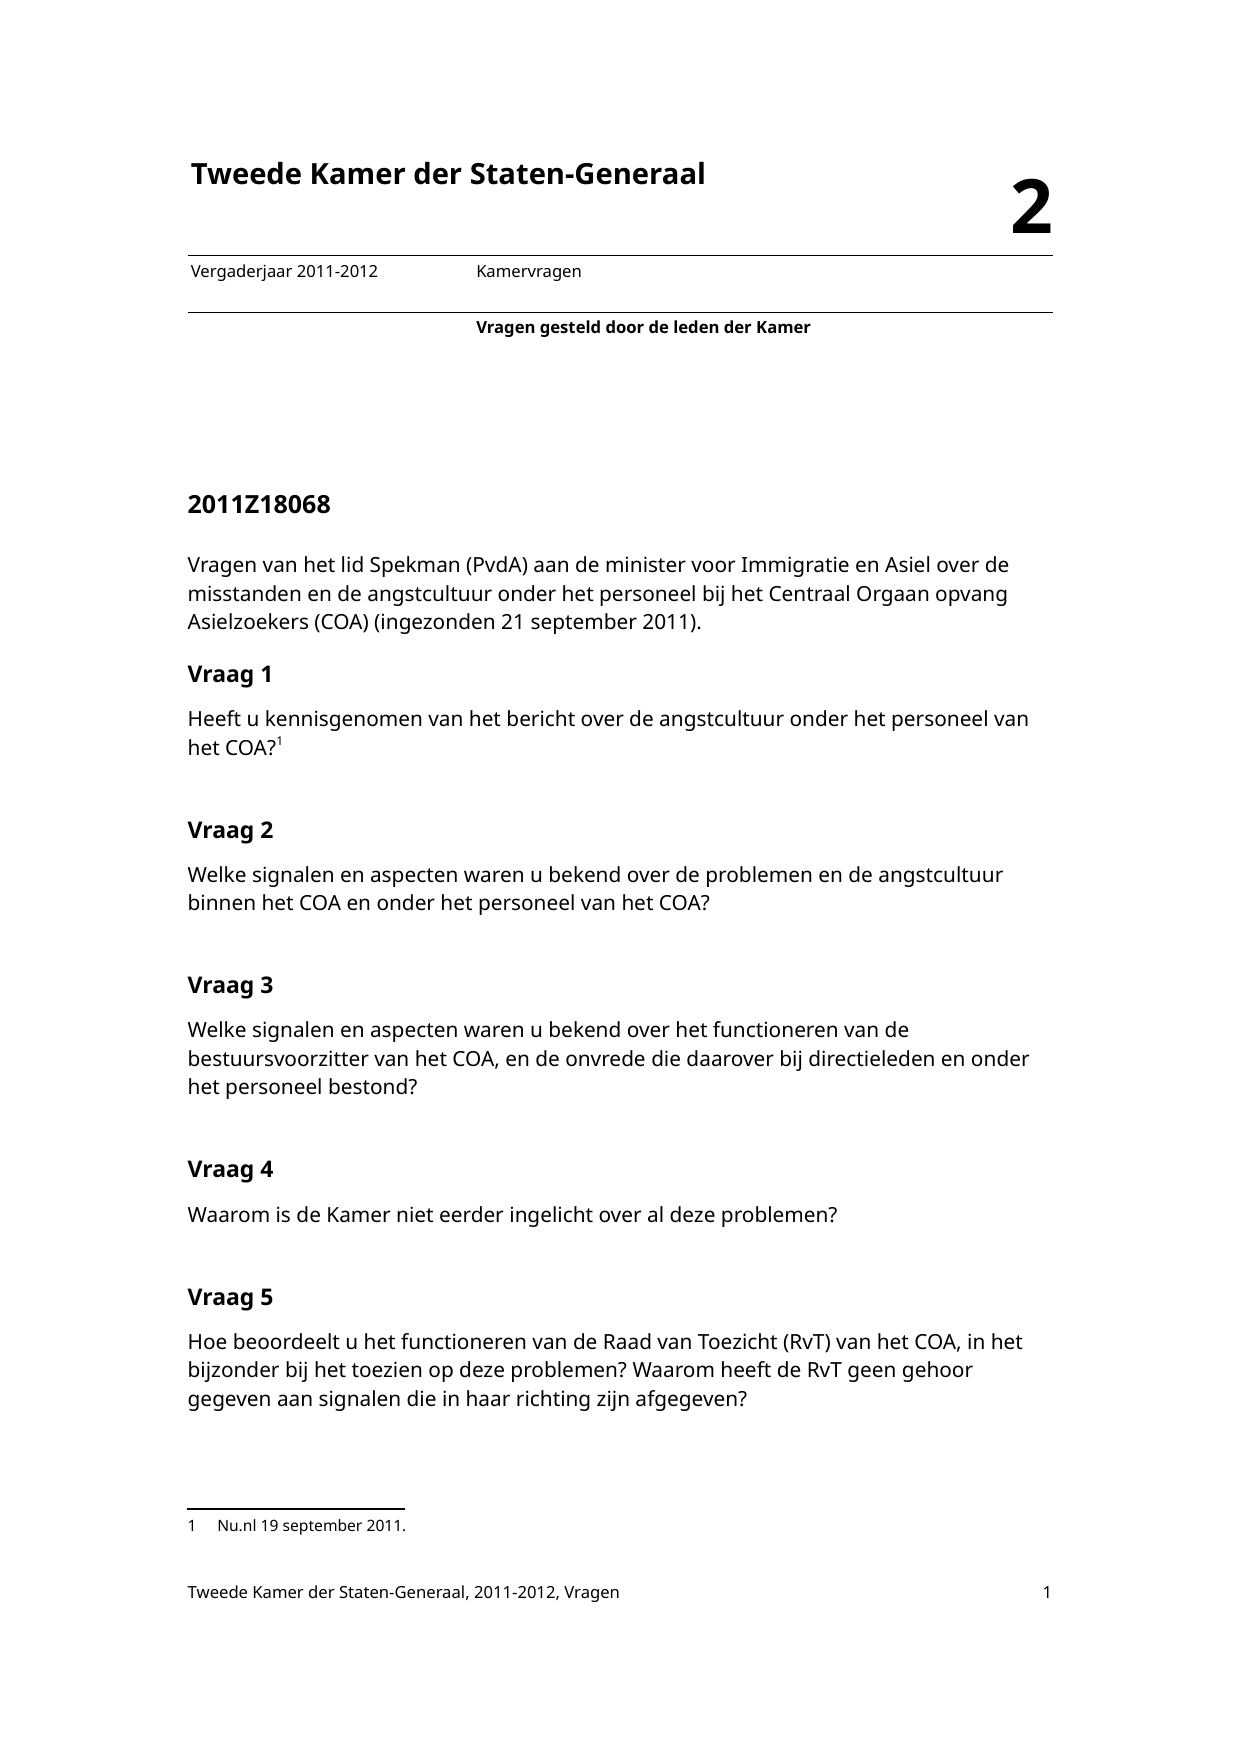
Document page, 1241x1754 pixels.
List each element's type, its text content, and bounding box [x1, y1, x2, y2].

subtitle Vraag 3 [187, 969, 1053, 1001]
table_cell Vragen gesteld door de leden der Kamer [473, 313, 1053, 339]
text Welke signalen en aspecten waren u bekend over de problemen en de angstcultuur binnen het COA en onder het personeel van het COA? [187, 860, 1053, 917]
table_header 2 [880, 150, 1053, 255]
subtitle Vraag 1 [187, 658, 1053, 689]
subtitle Vraag 5 [187, 1281, 1053, 1312]
text Heeft u kennisgenomen van het bericht over de angstcultuur onder het personeel van het COA? [187, 704, 1053, 761]
text Vragen van het lid Spekman (PvdA) aan de minister voor Immigratie en Asiel over de misstanden en de angstcultuur onder het personeel bij het Centraal Orgaan opvang Asielzoekers (COA) (ingezonden 21 september 2011). [187, 550, 1053, 636]
text 2011Z18068 [187, 487, 1053, 521]
text Welke signalen en aspecten waren u bekend over het functioneren van de bestuursvoorzitter van het COA, en de onvrede die daarover bij directieleden en onder het personeel bestond? [187, 1016, 1053, 1101]
text Nu.nl 19 september 2011. [187, 1508, 1053, 1536]
subtitle Vraag 2 [187, 814, 1053, 845]
table_cell Kamervragen [473, 256, 1053, 312]
text Waarom is de Kamer niet eerder ingelicht over al deze problemen? [187, 1200, 1053, 1228]
table_cell [188, 313, 473, 339]
subtitle Vraag 4 [187, 1153, 1053, 1185]
table_header Tweede Kamer der Staten-Generaal [188, 150, 879, 255]
table_cell Vergaderjaar 2011-2012 [188, 256, 473, 312]
text Hoe beoordeelt u het functioneren van de Raad van Toezicht (RvT) van het COA, in het bijzonder bij het toezien op deze problemen? Waarom heeft de RvT geen gehoor gegeven aan signalen die in haar richting zijn afgegeven? [187, 1327, 1053, 1412]
